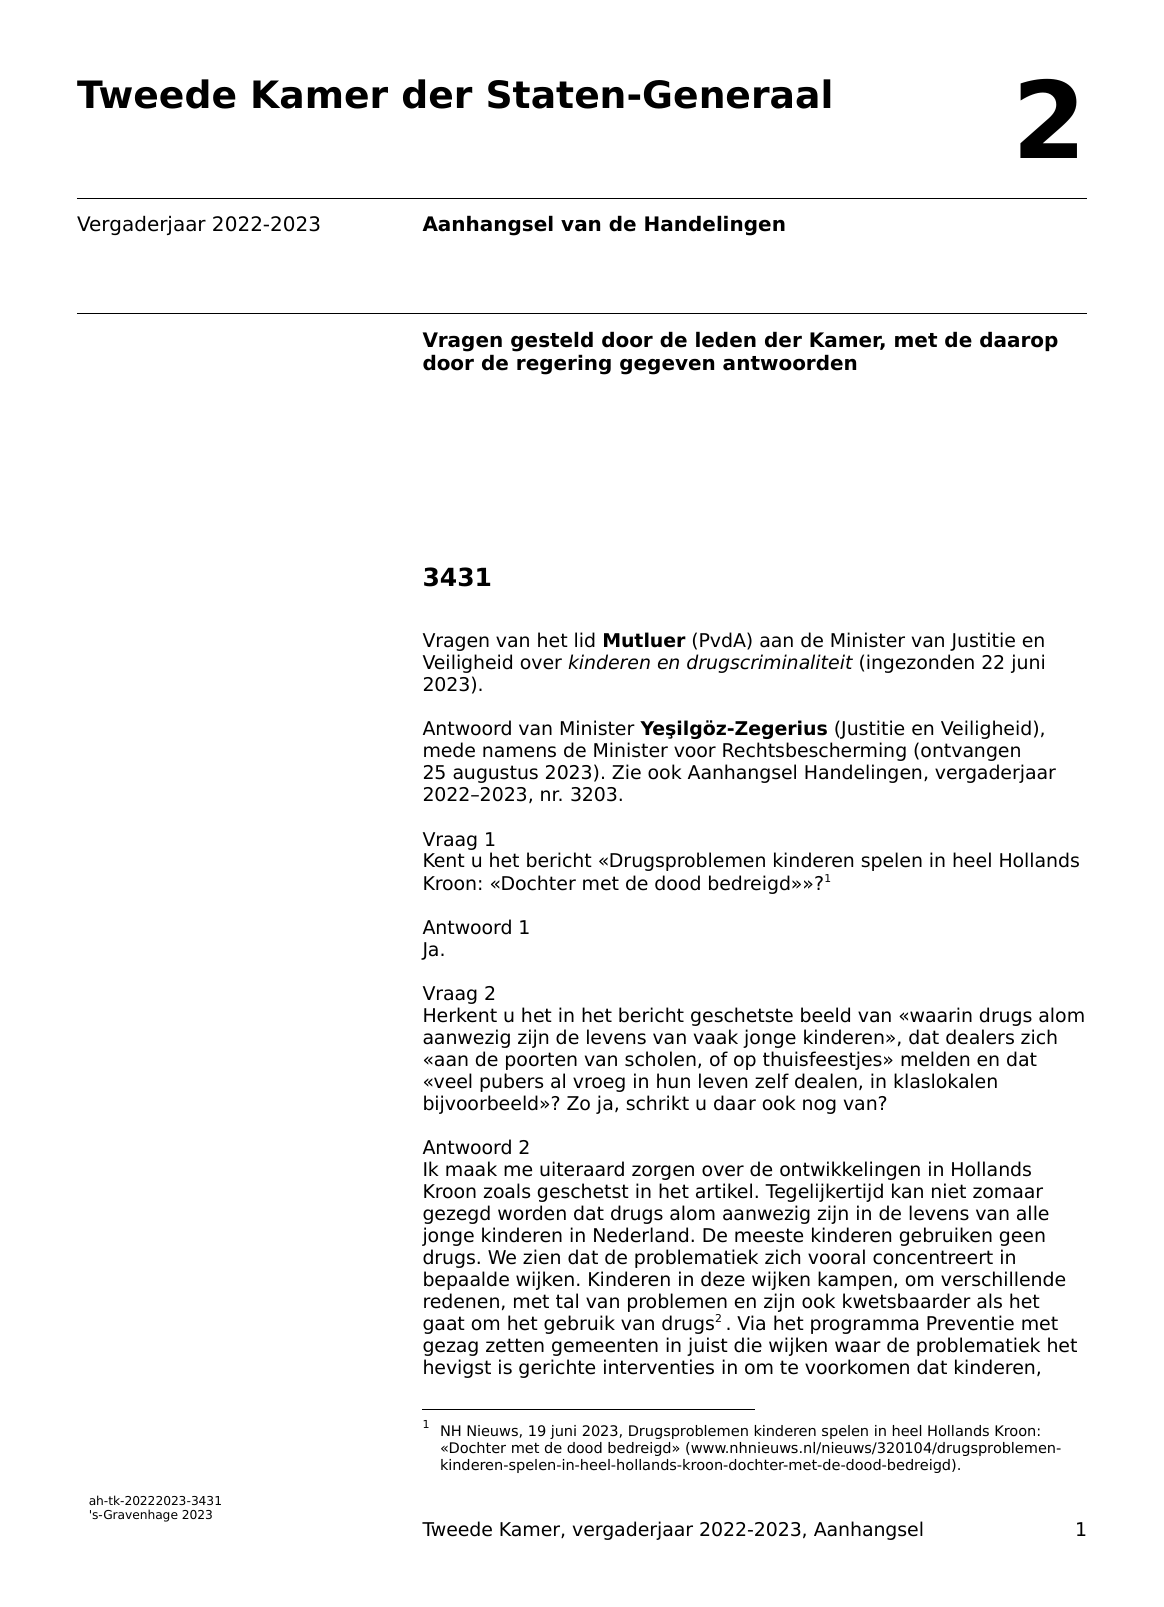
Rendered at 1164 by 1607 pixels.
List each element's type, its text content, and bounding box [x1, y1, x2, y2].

table_header 2 [886, 59, 1087, 198]
table_cell Aanhangsel van de Handelingen [422, 199, 1087, 313]
text Kent u het bericht «Drugsproblemen kinderen spelen in heel Hollands Kroon: «Dochter met de dood bedreigd»»? [422, 850, 1087, 894]
text Ik maak me uiteraard zorgen over de ontwikkelingen in Hollands Kroon zoals geschetst in het artikel. Tegelijkertijd kan niet zomaar gezegd worden dat drugs alom aanwezig zijn in de levens van alle jonge kinderen in Nederland. De meeste kinderen gebruiken geen drugs. We zien dat de problematiek zich vooral concentreert in bepaalde wijken. Kinderen in deze wijken kampen, om verschillende redenen, met tal van problemen en zijn ook kwetsbaarder als het gaat om het gebruik van drugs. Via het programma Preventie met gezag zetten gemeenten in juist die wijken waar de problematiek het hevigst is gerichte interventies in om te voorkomen dat kinderen, [422, 1159, 1087, 1378]
table_cell [77, 314, 422, 375]
table_header Tweede Kamer der Staten-Generaal [77, 59, 886, 198]
text Vraag 2 [422, 983, 1087, 1005]
text Herkent u het in het bericht geschetste beeld van «waarin drugs alom aanwezig zijn de levens van vaak jonge kinderen», dat dealers zich «aan de poorten van scholen, of op thuisfeestjes» melden en dat «veel pubers al vroeg in hun leven zelf dealen, in klaslokalen bijvoorbeeld»? Zo ja, schrikt u daar ook nog van? [422, 1005, 1087, 1114]
text Antwoord 2 [422, 1137, 1087, 1159]
text Vragen van het lid Mutluer (PvdA) aan de Minister van Justitie en Veiligheid over kinderen en drugscriminaliteit (ingezonden 22 juni 2023). [422, 630, 1087, 696]
table_cell Vergaderjaar 2022-2023 [77, 199, 422, 313]
text Antwoord 1 [422, 917, 1087, 938]
text 3431 [422, 563, 1087, 592]
text NH Nieuws, 19 juni 2023, Drugsproblemen kinderen spelen in heel Hollands Kroon: «Dochter met de dood bedreigd» (www.nhnieuws.nl/nieuws/320104/drugsproblemen-kinderen-spelen-in-heel-hollands-kroon-dochter-met-de-dood-bedreigd). [422, 1418, 1087, 1474]
text Ja. [422, 938, 1087, 961]
text Vraag 1 [422, 828, 1087, 850]
text ah-tk-20222023-3431 [88, 1494, 323, 1508]
table_cell Vragen gesteld door de leden der Kamer, met de daarop door de regering gegeven antwoorden [422, 314, 1087, 375]
text Antwoord van Minister Yeşilgöz-Zegerius (Justitie en Veiligheid), mede namens de Minister voor Rechtsbescherming (ontvangen 25 augustus 2023). Zie ook Aanhangsel Handelingen, vergaderjaar 2022–2023, nr. 3203. [422, 718, 1087, 806]
text 's-Gravenhage 2023 [88, 1508, 323, 1522]
